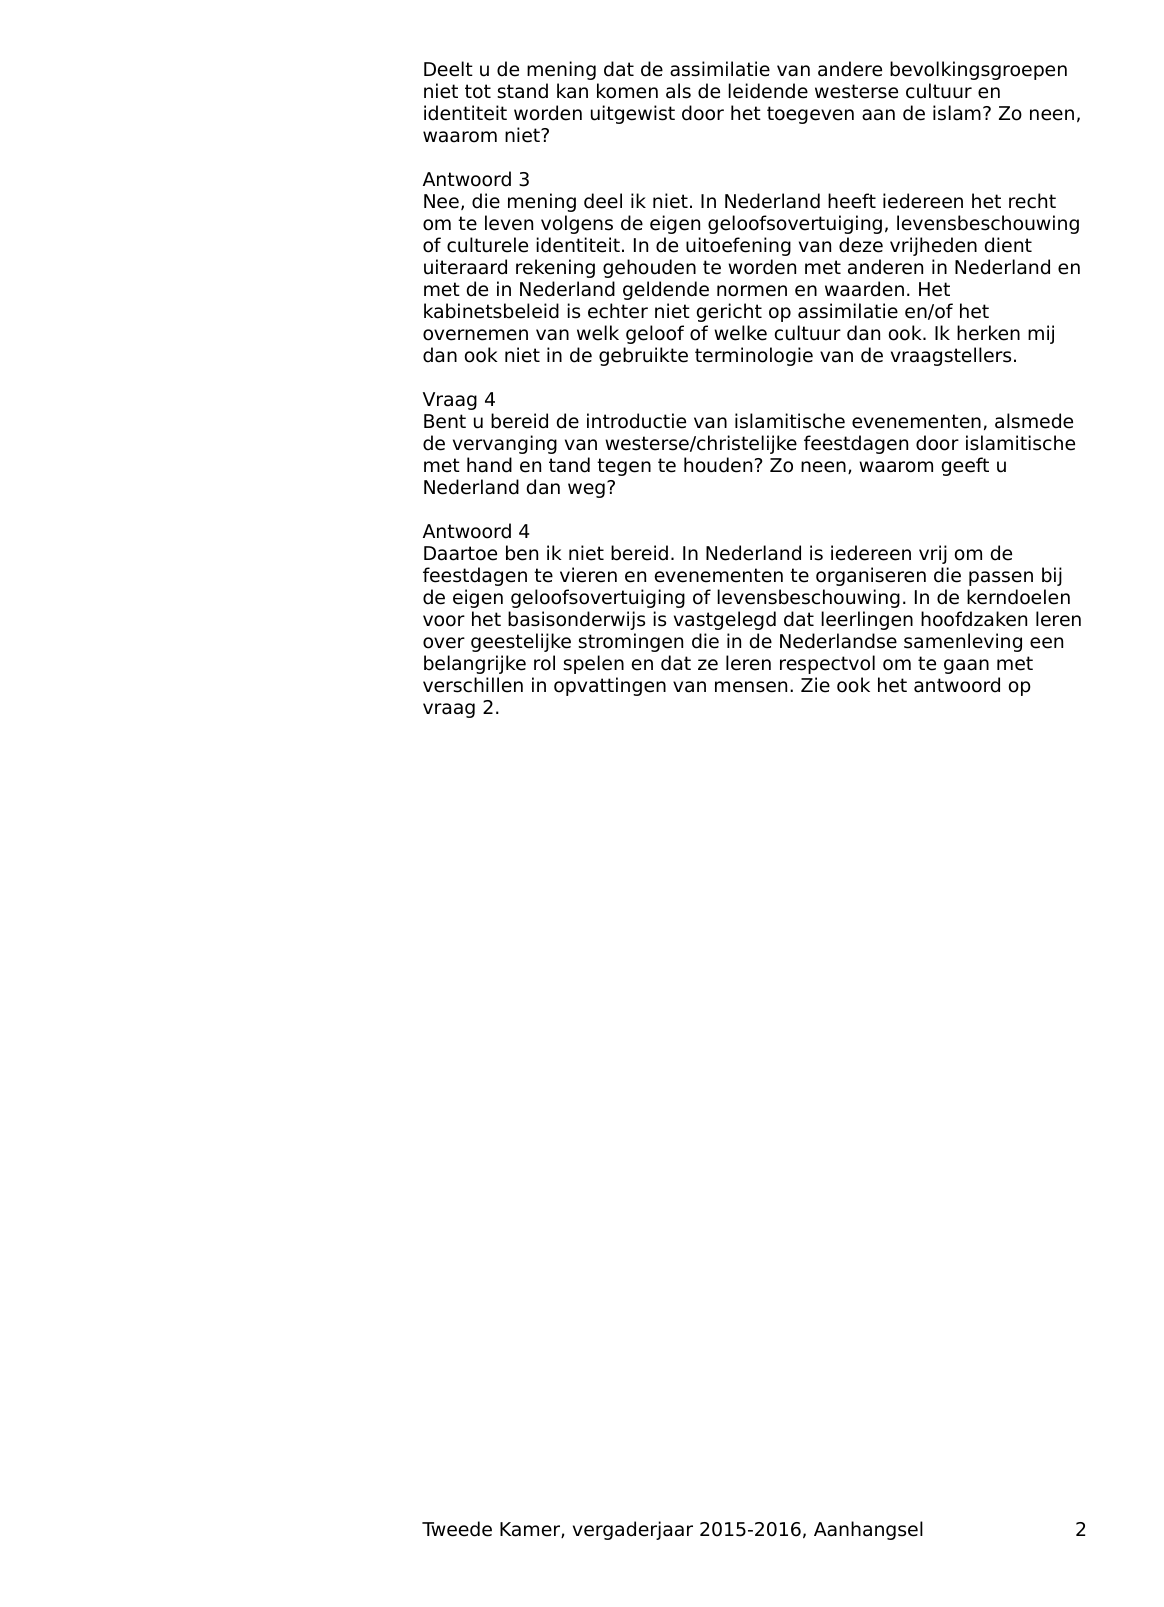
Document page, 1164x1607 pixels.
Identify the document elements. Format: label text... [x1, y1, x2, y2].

text Deelt u de mening dat de assimilatie van andere bevolkingsgroepen niet tot stand kan komen als de leidende westerse cultuur en identiteit worden uitgewist door het toegeven aan de islam? Zo neen, waarom niet? [422, 59, 1087, 147]
text Antwoord 4 [422, 521, 1087, 543]
text Antwoord 3 [422, 169, 1087, 191]
text Nee, die mening deel ik niet. In Nederland heeft iedereen het recht om te leven volgens de eigen geloofsovertuiging, levensbeschouwing of culturele identiteit. In de uitoefening van deze vrijheden dient uiteraard rekening gehouden te worden met anderen in Nederland en met de in Nederland geldende normen en waarden. Het kabinetsbeleid is echter niet gericht op assimilatie en/of het overnemen van welk geloof of welke cultuur dan ook. Ik herken mij dan ook niet in de gebruikte terminologie van de vraagstellers. [422, 191, 1087, 367]
text Vraag 4 [422, 389, 1087, 411]
text Daartoe ben ik niet bereid. In Nederland is iedereen vrij om de feestdagen te vieren en evenementen te organiseren die passen bij de eigen geloofsovertuiging of levensbeschouwing. In de kerndoelen voor het basisonderwijs is vastgelegd dat leerlingen hoofdzaken leren over geestelijke stromingen die in de Nederlandse samenleving een belangrijke rol spelen en dat ze leren respectvol om te gaan met verschillen in opvattingen van mensen. Zie ook het antwoord op vraag 2. [422, 543, 1087, 719]
text Bent u bereid de introductie van islamitische evenementen, alsmede de vervanging van westerse/christelijke feestdagen door islamitische met hand en tand tegen te houden? Zo neen, waarom geeft u Nederland dan weg? [422, 411, 1087, 499]
